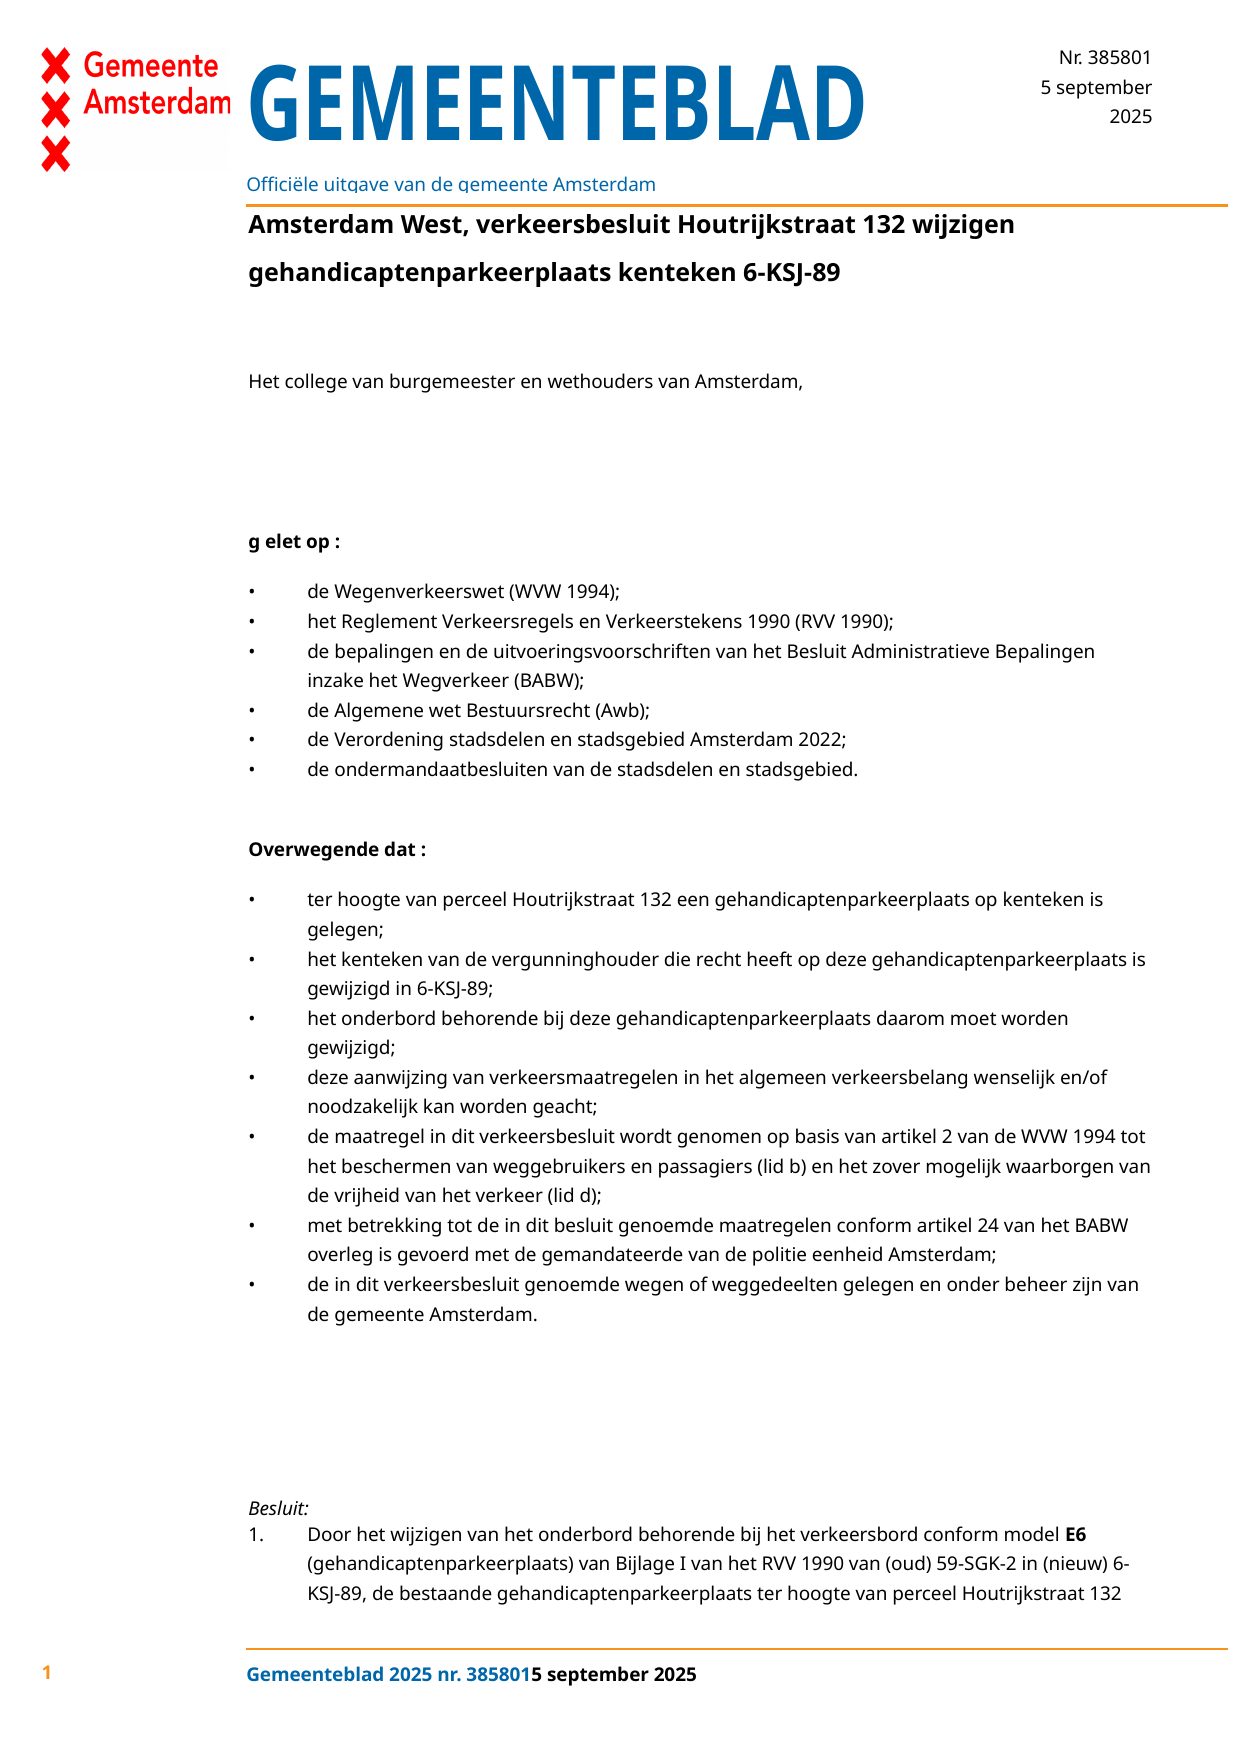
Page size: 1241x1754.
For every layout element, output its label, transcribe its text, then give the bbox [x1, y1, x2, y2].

text Besluit: [248, 1495, 1152, 1521]
list ter hoogte van perceel Houtrijkstraat 132 een gehandicaptenparkeerplaats op kenteken is gelegen; [248, 887, 1152, 942]
list de ondermandaatbesluiten van de stadsdelen en stadsgebied. [248, 756, 1152, 782]
list de bepalingen en de uitvoeringsvoorschriften van het Besluit Administratieve Bepalingen inzake het Wegverkeer (BABW); [248, 638, 1152, 693]
text Amsterdam West, verkeersbesluit Houtrijkstraat 132 wijzigen gehandicaptenparkeerplaats kenteken 6-KSJ-89 [248, 207, 1152, 288]
list de in dit verkeersbesluit genoemde wegen of weggedeelten gelegen en onder beheer zijn van de gemeente Amsterdam. [248, 1271, 1152, 1326]
list de maatregel in dit verkeersbesluit wordt genomen op basis van artikel 2 van de WVW 1994 tot het beschermen van weggebruikers en passagiers (lid b) en het zover mogelijk waarborgen van de vrijheid van het verkeer (lid d); [248, 1123, 1152, 1208]
list Door het wijzigen van het onderbord behorende bij het verkeersbord conform model E6 (gehandicaptenparkeerplaats) van Bijlage I van het RVV 1990 van (oud) 59-SGK-2 in (nieuw) 6-KSJ-89, de bestaande gehandicaptenparkeerplaats ter hoogte van perceel Houtrijkstraat 132 [248, 1521, 1152, 1606]
text Het college van burgemeester en wethouders van Amsterdam, [248, 368, 1152, 394]
list het kenteken van de vergunninghouder die recht heeft op deze gehandicaptenparkeerplaats is gewijzigd in 6-KSJ-89; [248, 946, 1152, 1001]
list deze aanwijzing van verkeersmaatregelen in het algemeen verkeersbelang wenselijk en/of noodzakelijk kan worden geacht; [248, 1064, 1152, 1119]
list de Verordening stadsdelen en stadsgebied Amsterdam 2022; [248, 727, 1152, 752]
list het Reglement Verkeersregels en Verkeerstekens 1990 (RVV 1990); [248, 608, 1152, 634]
text g elet op : [248, 528, 1152, 554]
picture [41, 47, 231, 172]
list de Algemene wet Bestuursrecht (Awb); [248, 697, 1152, 723]
text Overwegende dat : [248, 836, 1152, 862]
list met betrekking tot de in dit besluit genoemde maatregelen conform artikel 24 van het BABW overleg is gevoerd met de gemandateerde van de politie eenheid Amsterdam; [248, 1212, 1152, 1267]
list het onderbord behorende bij deze gehandicaptenparkeerplaats daarom moet worden gewijzigd; [248, 1005, 1152, 1060]
list de Wegenverkeerswet (WVW 1994); [248, 579, 1152, 604]
